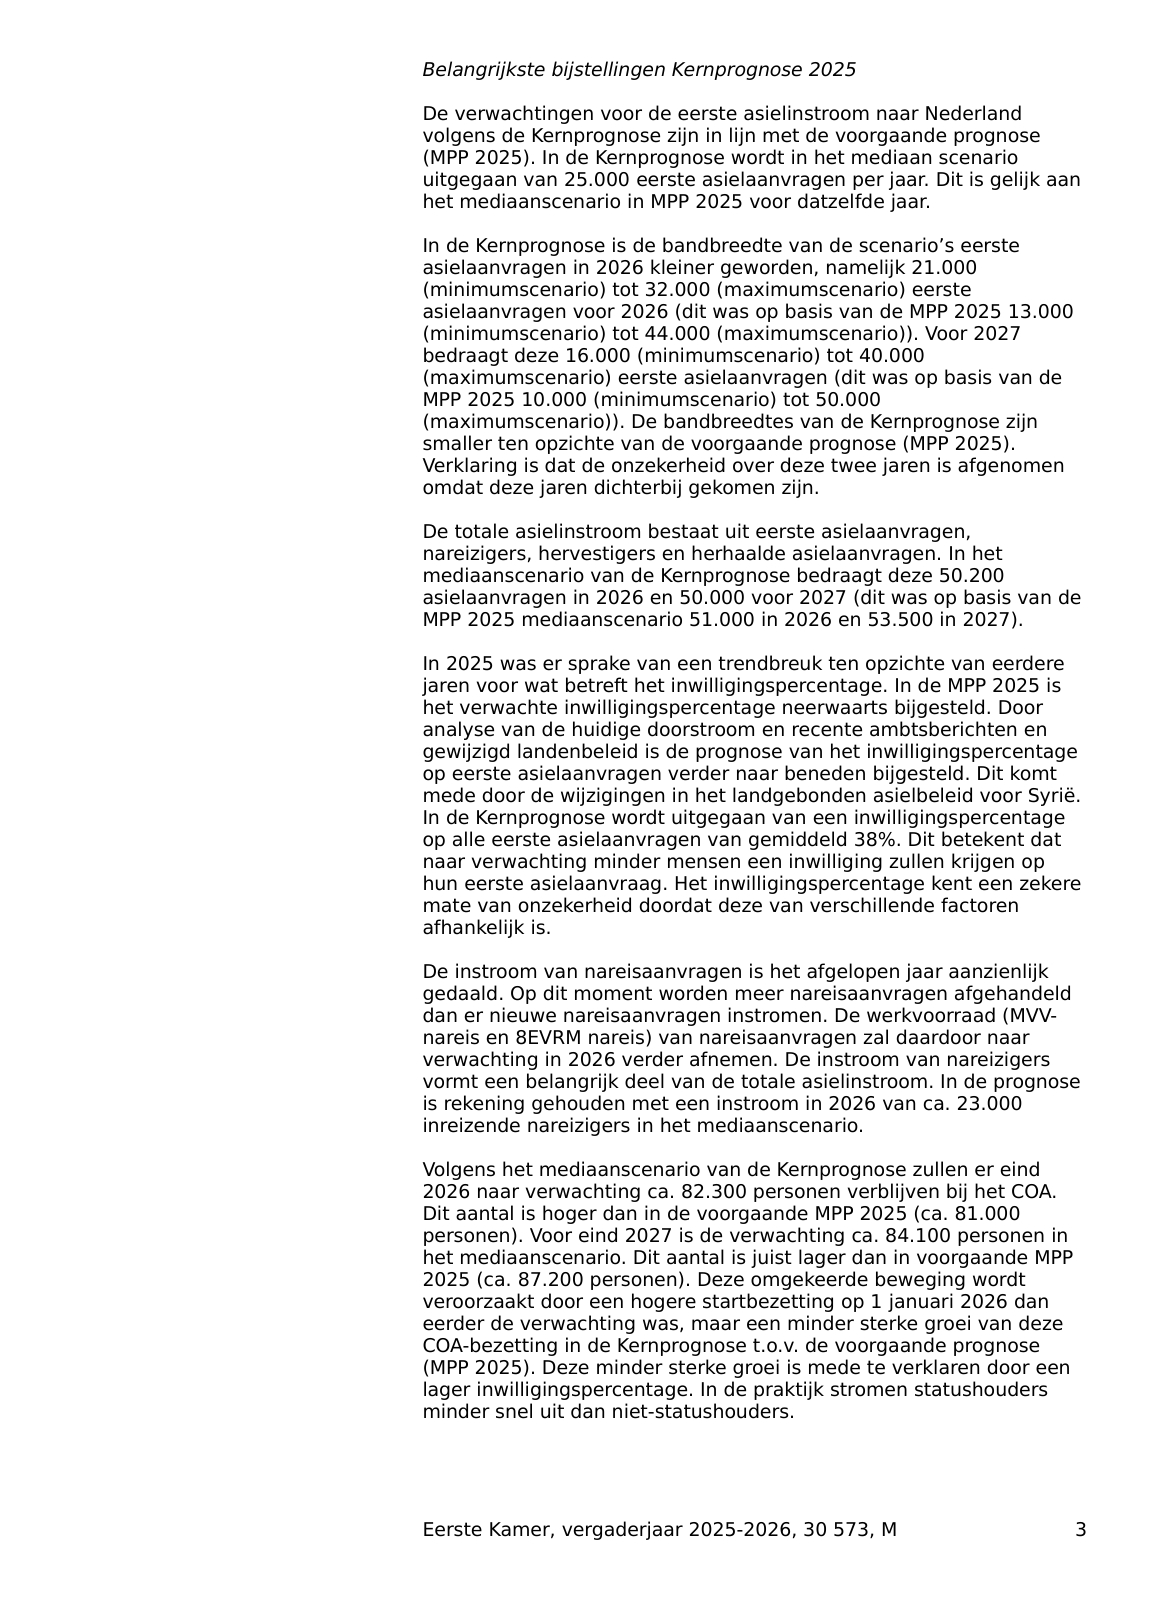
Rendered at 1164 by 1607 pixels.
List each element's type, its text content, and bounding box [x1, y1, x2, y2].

text In de Kernprognose is de bandbreedte van de scenario’s eerste asielaanvragen in 2026 kleiner geworden, namelijk 21.000 (minimumscenario) tot 32.000 (maximumscenario) eerste asielaanvragen voor 2026 (dit was op basis van de MPP 2025 13.000 (minimumscenario) tot 44.000 (maximumscenario)). Voor 2027 bedraagt deze 16.000 (minimumscenario) tot 40.000 (maximumscenario) eerste asielaanvragen (dit was op basis van de MPP 2025 10.000 (minimumscenario) tot 50.000 (maximumscenario)). De bandbreedtes van de Kernprognose zijn smaller ten opzichte van de voorgaande prognose (MPP 2025). Verklaring is dat de onzekerheid over deze twee jaren is afgenomen omdat deze jaren dichterbij gekomen zijn. [422, 235, 1087, 499]
text Volgens het mediaanscenario van de Kernprognose zullen er eind 2026 naar verwachting ca. 82.300 personen verblijven bij het COA. Dit aantal is hoger dan in de voorgaande MPP 2025 (ca. 81.000 personen). Voor eind 2027 is de verwachting ca. 84.100 personen in het mediaanscenario. Dit aantal is juist lager dan in voorgaande MPP 2025 (ca. 87.200 personen). Deze omgekeerde beweging wordt veroorzaakt door een hogere startbezetting op 1 januari 2026 dan eerder de verwachting was, maar een minder sterke groei van deze COA-bezetting in de Kernprognose t.o.v. de voorgaande prognose (MPP 2025). Deze minder sterke groei is mede te verklaren door een lager inwilligingspercentage. In de praktijk stromen statushouders minder snel uit dan niet-statushouders. [422, 1159, 1087, 1423]
text De totale asielinstroom bestaat uit eerste asielaanvragen, nareizigers, hervestigers en herhaalde asielaanvragen. In het mediaanscenario van de Kernprognose bedraagt deze 50.200 asielaanvragen in 2026 en 50.000 voor 2027 (dit was op basis van de MPP 2025 mediaanscenario 51.000 in 2026 en 53.500 in 2027). [422, 521, 1087, 631]
text In 2025 was er sprake van een trendbreuk ten opzichte van eerdere jaren voor wat betreft het inwilligingspercentage. In de MPP 2025 is het verwachte inwilligingspercentage neerwaarts bijgesteld. Door analyse van de huidige doorstroom en recente ambtsberichten en gewijzigd landenbeleid is de prognose van het inwilligingspercentage op eerste asielaanvragen verder naar beneden bijgesteld. Dit komt mede door de wijzigingen in het landgebonden asielbeleid voor Syrië. In de Kernprognose wordt uitgegaan van een inwilligingspercentage op alle eerste asielaanvragen van gemiddeld 38%. Dit betekent dat naar verwachting minder mensen een inwilliging zullen krijgen op hun eerste asielaanvraag. Het inwilligingspercentage kent een zekere mate van onzekerheid doordat deze van verschillende factoren afhankelijk is. [422, 653, 1087, 939]
text De verwachtingen voor de eerste asielinstroom naar Nederland volgens de Kernprognose zijn in lijn met de voorgaande prognose (MPP 2025). In de Kernprognose wordt in het mediaan scenario uitgegaan van 25.000 eerste asielaanvragen per jaar. Dit is gelijk aan het mediaanscenario in MPP 2025 voor datzelfde jaar. [422, 103, 1087, 213]
text De instroom van nareisaanvragen is het afgelopen jaar aanzienlijk gedaald. Op dit moment worden meer nareisaanvragen afgehandeld dan er nieuwe nareisaanvragen instromen. De werkvoorraad (MVV-nareis en 8EVRM nareis) van nareisaanvragen zal daardoor naar verwachting in 2026 verder afnemen. De instroom van nareizigers vormt een belangrijk deel van de totale asielinstroom. In de prognose is rekening gehouden met een instroom in 2026 van ca. 23.000 inreizende nareizigers in het mediaanscenario. [422, 961, 1087, 1137]
subtitle Belangrijkste bijstellingen Kernprognose 2025 [422, 59, 1087, 81]
